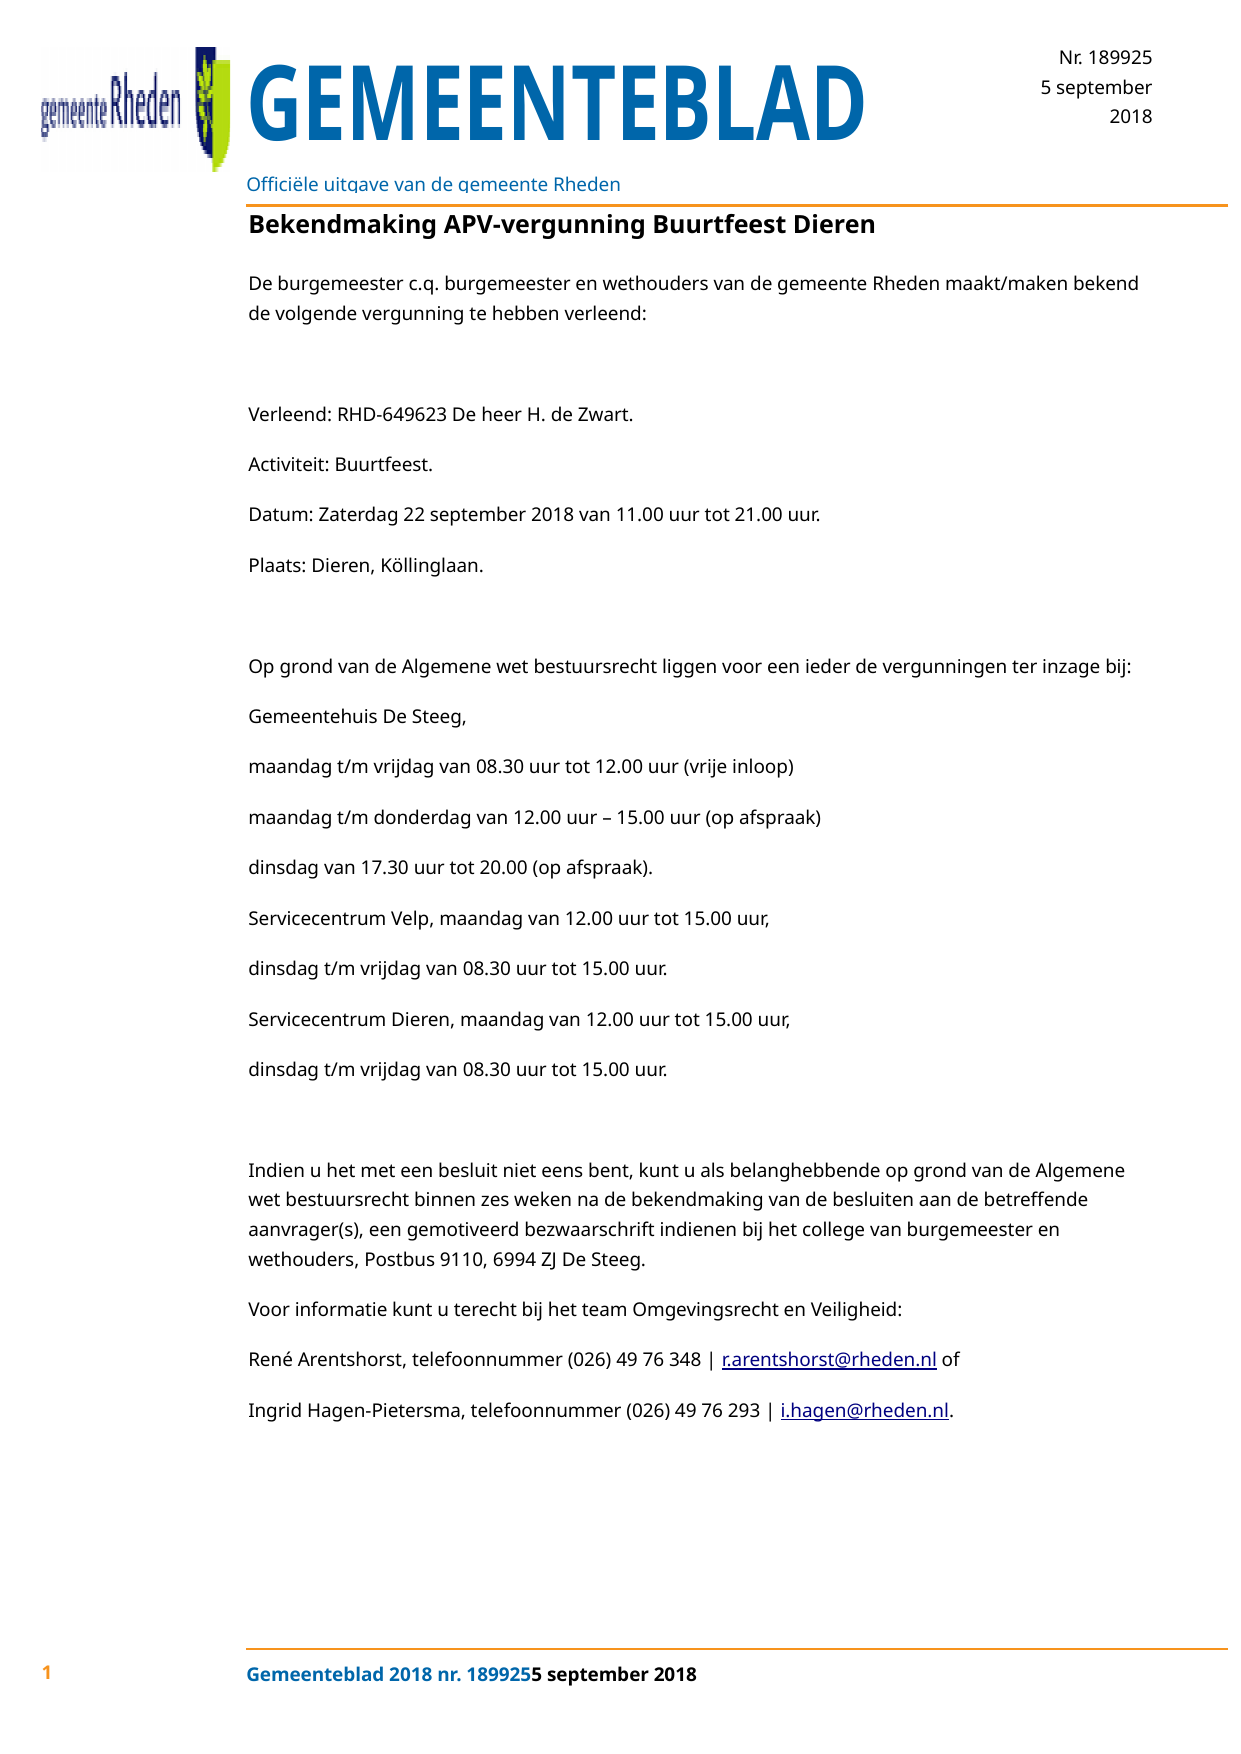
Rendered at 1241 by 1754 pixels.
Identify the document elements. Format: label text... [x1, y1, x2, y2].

picture [41, 47, 231, 172]
text Servicecentrum Velp, maandag van 12.00 uur tot 15.00 uur, [248, 905, 1152, 931]
text De burgemeester c.q. burgemeester en wethouders van de gemeente Rheden maakt/maken bekend de volgende vergunning te hebben verleend: [248, 270, 1152, 326]
text Activiteit: Buurtfeest. [248, 451, 1152, 477]
text maandag t/m vrijdag van 08.30 uur tot 12.00 uur (vrije inloop) [248, 754, 1152, 779]
text dinsdag t/m vrijdag van 08.30 uur tot 15.00 uur. [248, 955, 1152, 981]
text Ingrid Hagen-Pietersma, telefoonnummer (026) 49 76 293 | i.hagen@rheden.nl. [248, 1397, 1152, 1423]
text dinsdag t/m vrijdag van 08.30 uur tot 15.00 uur. [248, 1056, 1152, 1082]
text Bekendmaking APV-vergunning Buurtfeest Dieren [248, 207, 1152, 241]
text Datum: Zaterdag 22 september 2018 van 11.00 uur tot 21.00 uur. [248, 502, 1152, 527]
text Plaats: Dieren, Köllinglaan. [248, 552, 1152, 578]
text maandag t/m donderdag van 12.00 uur – 15.00 uur (op afspraak) [248, 804, 1152, 830]
text Servicecentrum Dieren, maandag van 12.00 uur tot 15.00 uur, [248, 1006, 1152, 1031]
text Op grond van de Algemene wet bestuursrecht liggen voor een ieder de vergunningen ter inzage bij: [248, 653, 1152, 678]
text René Arentshorst, telefoonnummer (026) 49 76 348 | r.arentshorst@rheden.nl of [248, 1347, 1152, 1372]
text Gemeentehuis De Steeg, [248, 703, 1152, 729]
text Verleend: RHD-649623 De heer H. de Zwart. [248, 401, 1152, 426]
text Indien u het met een besluit niet eens bent, kunt u als belanghebbende op grond van de Algemene wet bestuursrecht binnen zes weken na de bekendmaking van de besluiten aan de betreffende aanvrager(s), een gemotiveerd bezwaarschrift indienen bij het college van burgemeester en wethouders, Postbus 9110, 6994 ZJ De Steeg. [248, 1157, 1152, 1271]
text dinsdag van 17.30 uur tot 20.00 (op afspraak). [248, 854, 1152, 880]
text Voor informatie kunt u terecht bij het team Omgevingsrecht en Veiligheid: [248, 1296, 1152, 1322]
